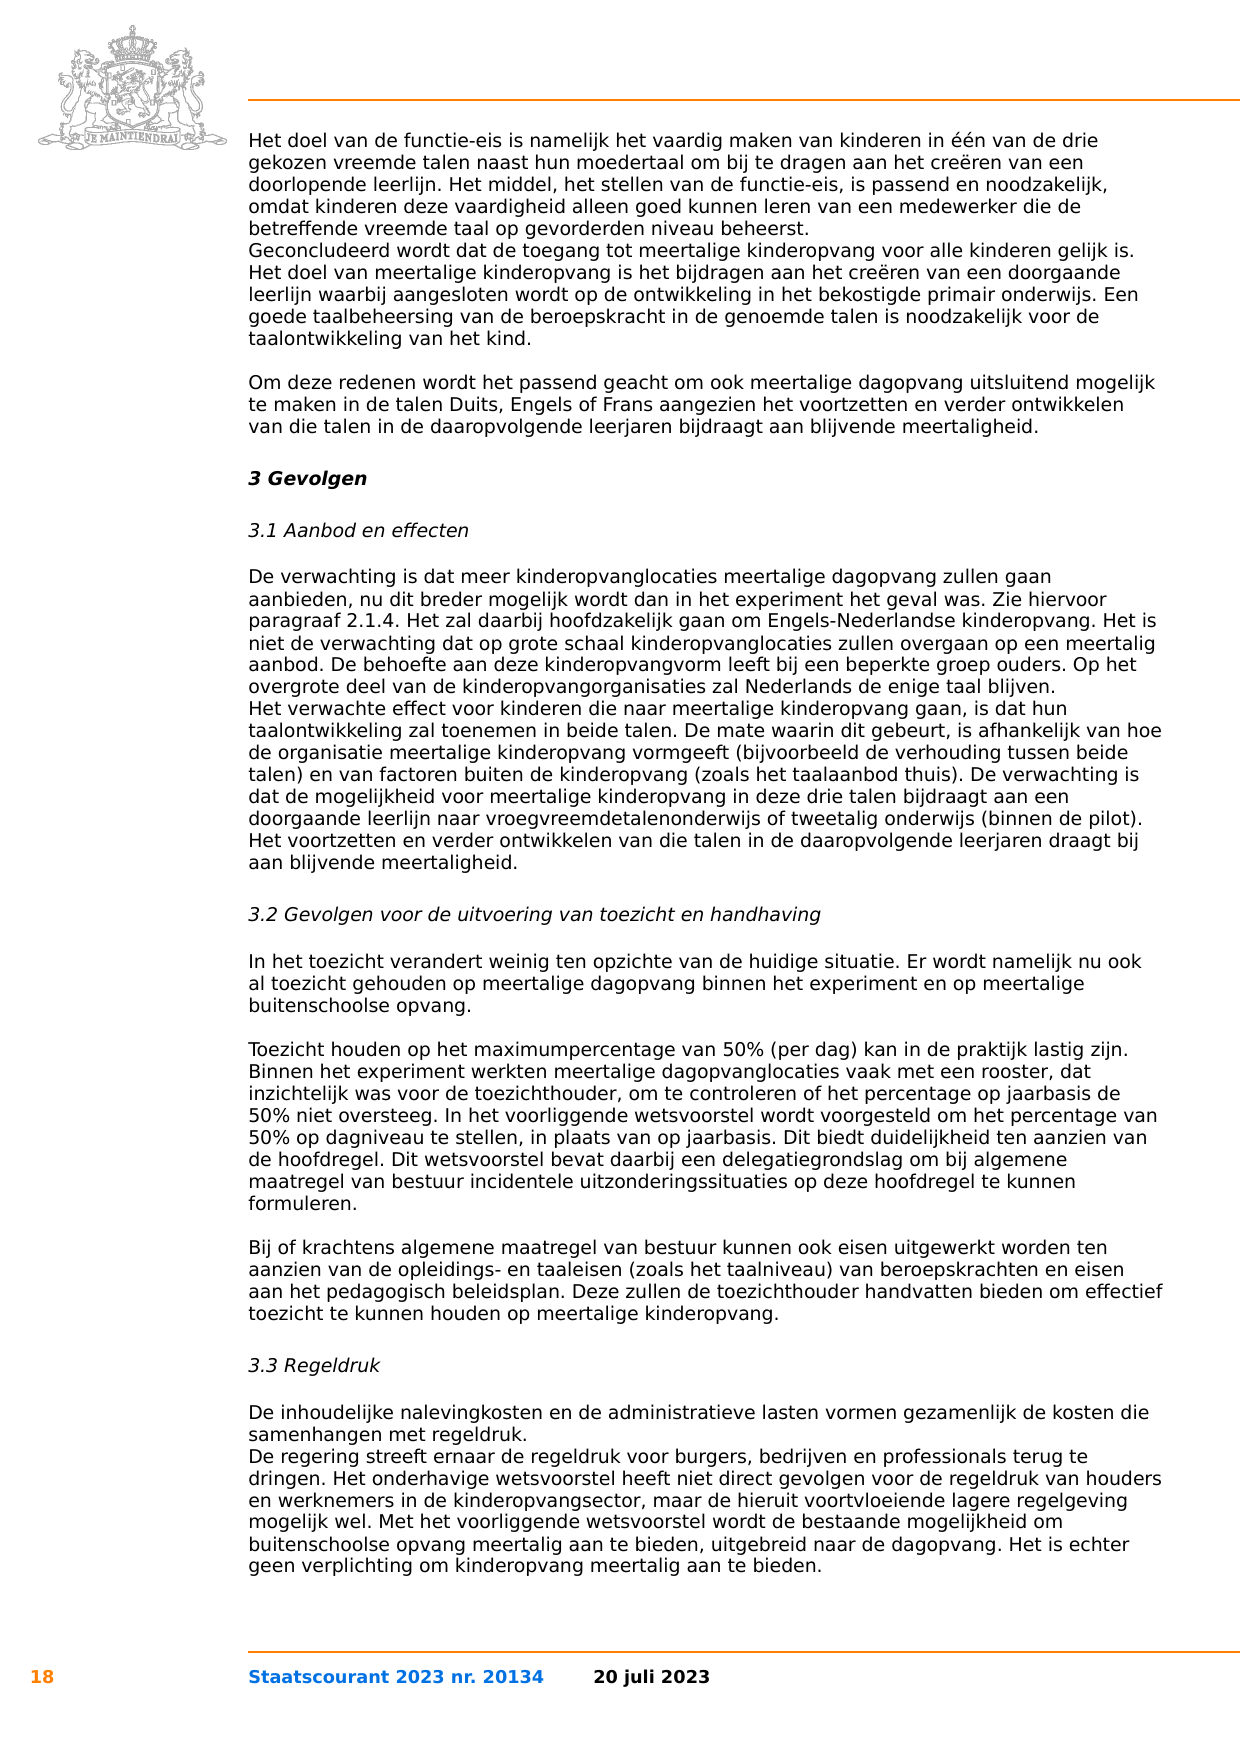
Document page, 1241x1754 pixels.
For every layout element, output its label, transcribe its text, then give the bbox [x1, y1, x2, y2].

text De regering streeft ernaar de regeldruk voor burgers, bedrijven en professionals terug te dringen. Het onderhavige wetsvoorstel heeft niet direct gevolgen voor de regeldruk van houders en werknemers in de kinderopvangsector, maar de hieruit voortvloeiende lagere regelgeving mogelijk wel. Met het voorliggende wetsvoorstel wordt de bestaande mogelijkheid om buitenschoolse opvang meertalig aan te bieden, uitgebreid naar de dagopvang. Het is echter geen verplichting om kinderopvang meertalig aan te bieden. [248, 1446, 1163, 1577]
text Het doel van meertalige kinderopvang is het bijdragen aan het creëren van een doorgaande leerlijn waarbij aangesloten wordt op de ontwikkeling in het bekostigde primair onderwijs. Een goede taalbeheersing van de beroepskracht in de genoemde talen is noodzakelijk voor de taalontwikkeling van het kind. [248, 262, 1163, 350]
text In het toezicht verandert weinig ten opzichte van de huidige situatie. Er wordt namelijk nu ook al toezicht gehouden op meertalige dagopvang binnen het experiment en op meertalige buitenschoolse opvang. [248, 951, 1163, 1017]
subtitle 3.1 Aanbod en effecten [248, 519, 1163, 541]
text De inhoudelijke nalevingkosten en de administratieve lasten vormen gezamenlijk de kosten die samenhangen met regeldruk. [248, 1402, 1163, 1446]
subtitle 3 Gevolgen [248, 467, 1163, 489]
text Het verwachte effect voor kinderen die naar meertalige kinderopvang gaan, is dat hun taalontwikkeling zal toenemen in beide talen. De mate waarin dit gebeurt, is afhankelijk van hoe de organisatie meertalige kinderopvang vormgeeft (bijvoorbeeld de verhouding tussen beide talen) en van factoren buiten de kinderopvang (zoals het taalaanbod thuis). De verwachting is dat de mogelijkheid voor meertalige kinderopvang in deze drie talen bijdraagt aan een doorgaande leerlijn naar vroegvreemdetalenonderwijs of tweetalig onderwijs (binnen de pilot). Het voortzetten en verder ontwikkelen van die talen in de daaropvolgende leerjaren draagt bij aan blijvende meertaligheid. [248, 698, 1163, 874]
text Om deze redenen wordt het passend geacht om ook meertalige dagopvang uitsluitend mogelijk te maken in de talen Duits, Engels of Frans aangezien het voortzetten en verder ontwikkelen van die talen in de daaropvolgende leerjaren bijdraagt aan blijvende meertaligheid. [248, 372, 1163, 437]
text Toezicht houden op het maximumpercentage van 50% (per dag) kan in de praktijk lastig zijn. Binnen het experiment werkten meertalige dagopvanglocaties vaak met een rooster, dat inzichtelijk was voor de toezichthouder, om te controleren of het percentage op jaarbasis de 50% niet oversteeg. In het voorliggende wetsvoorstel wordt voorgesteld om het percentage van 50% op dagniveau te stellen, in plaats van op jaarbasis. Dit biedt duidelijkheid ten aanzien van de hoofdregel. Dit wetsvoorstel bevat daarbij een delegatiegrondslag om bij algemene maatregel van bestuur incidentele uitzonderingssituaties op deze hoofdregel te kunnen formuleren. [248, 1039, 1163, 1215]
text Bij of krachtens algemene maatregel van bestuur kunnen ook eisen uitgewerkt worden ten aanzien van de opleidings- en taaleisen (zoals het taalniveau) van beroepskrachten en eisen aan het pedagogisch beleidsplan. Deze zullen de toezichthouder handvatten bieden om effectief toezicht te kunnen houden op meertalige kinderopvang. [248, 1237, 1163, 1324]
subtitle 3.3 Regeldruk [248, 1354, 1163, 1377]
text Het doel van de functie-eis is namelijk het vaardig maken van kinderen in één van de drie gekozen vreemde talen naast hun moedertaal om bij te dragen aan het creëren van een doorlopende leerlijn. Het middel, het stellen van de functie-eis, is passend en noodzakelijk, omdat kinderen deze vaardigheid alleen goed kunnen leren van een medewerker die de betreffende vreemde taal op gevorderden niveau beheerst. [248, 130, 1163, 240]
text De verwachting is dat meer kinderopvanglocaties meertalige dagopvang zullen gaan aanbieden, nu dit breder mogelijk wordt dan in het experiment het geval was. Zie hiervoor paragraaf 2.1.4. Het zal daarbij hoofdzakelijk gaan om Engels-Nederlandse kinderopvang. Het is niet de verwachting dat op grote schaal kinderopvanglocaties zullen overgaan op een meertalig aanbod. De behoefte aan deze kinderopvangvorm leeft bij een beperkte groep ouders. Op het overgrote deel van de kinderopvangorganisaties zal Nederlands de enige taal blijven. [248, 566, 1163, 698]
picture [38, 25, 227, 150]
text Geconcludeerd wordt dat de toegang tot meertalige kinderopvang voor alle kinderen gelijk is. [248, 240, 1163, 262]
subtitle 3.2 Gevolgen voor de uitvoering van toezicht en handhaving [248, 904, 1163, 926]
